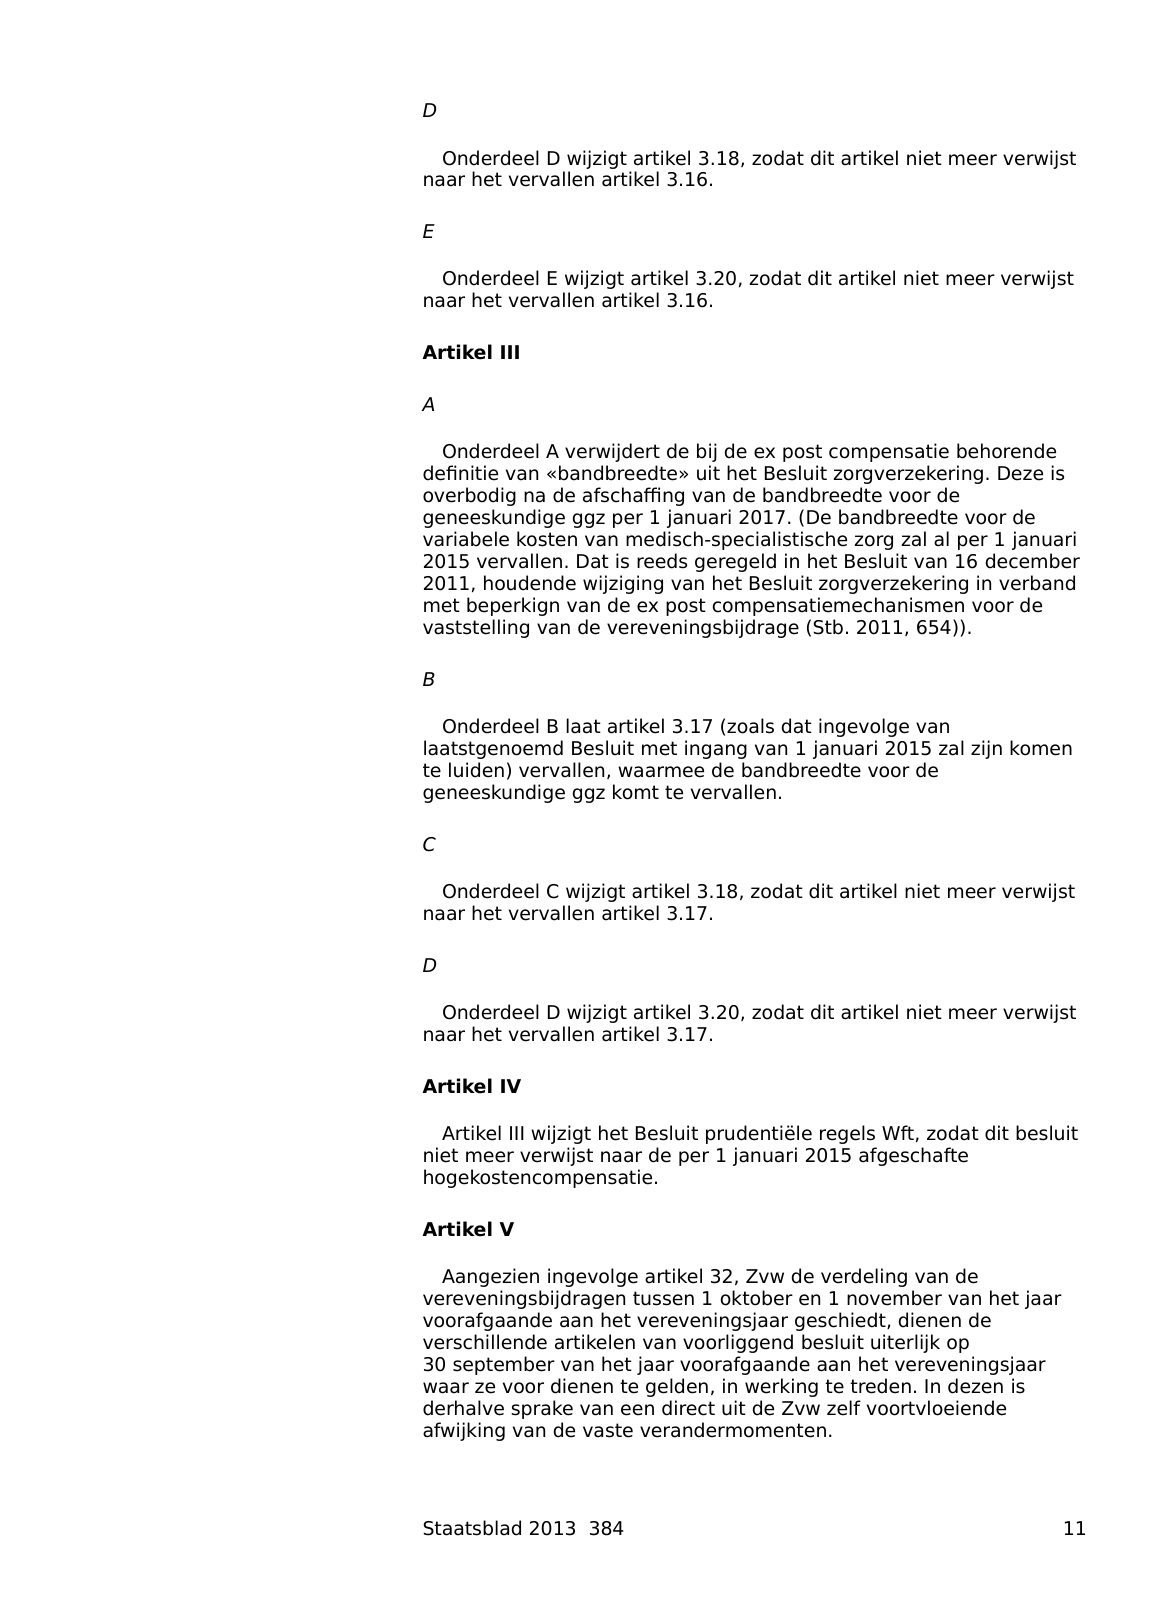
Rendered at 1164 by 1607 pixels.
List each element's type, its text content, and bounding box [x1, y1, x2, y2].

text Artikel III wijzigt het Besluit prudentiële regels Wft, zodat dit besluit niet meer verwijst naar de per 1 januari 2015 afgeschafte hogekostencompensatie. [422, 1123, 1087, 1189]
text Onderdeel B laat artikel 3.17 (zoals dat ingevolge van laatstgenoemd Besluit met ingang van 1 januari 2015 zal zijn komen te luiden) vervallen, waarmee de bandbreedte voor de geneeskundige ggz komt te vervallen. [422, 716, 1087, 804]
text Onderdeel E wijzigt artikel 3.20, zodat dit artikel niet meer verwijst naar het vervallen artikel 3.16. [422, 268, 1087, 312]
text Onderdeel D wijzigt artikel 3.20, zodat dit artikel niet meer verwijst naar het vervallen artikel 3.17. [422, 1002, 1087, 1046]
subtitle Artikel III [422, 342, 1087, 364]
subtitle Artikel IV [422, 1076, 1087, 1098]
subtitle A [422, 394, 1087, 416]
subtitle E [422, 221, 1087, 243]
text Aangezien ingevolge artikel 32, Zvw de verdeling van de vereveningsbijdragen tussen 1 oktober en 1 november van het jaar voorafgaande aan het vereveningsjaar geschiedt, dienen de verschillende artikelen van voorliggend besluit uiterlijk op 30 september van het jaar voorafgaande aan het vereveningsjaar waar ze voor dienen te gelden, in werking te treden. In dezen is derhalve sprake van een direct uit de Zvw zelf voortvloeiende afwijking van de vaste verandermomenten. [422, 1266, 1087, 1442]
text Onderdeel A verwijdert de bij de ex post compensatie behorende definitie van «bandbreedte» uit het Besluit zorgverzekering. Deze is overbodig na de afschaffing van de bandbreedte voor de geneeskundige ggz per 1 januari 2017. (De bandbreedte voor de variabele kosten van medisch-specialistische zorg zal al per 1 januari 2015 vervallen. Dat is reeds geregeld in het Besluit van 16 december 2011, houdende wijziging van het Besluit zorgverzekering in verband met beperkign van de ex post compensatiemechanismen voor de vaststelling van de vereveningsbijdrage (Stb. 2011, 654)). [422, 441, 1087, 639]
text Onderdeel C wijzigt artikel 3.18, zodat dit artikel niet meer verwijst naar het vervallen artikel 3.17. [422, 881, 1087, 925]
subtitle D [422, 100, 1087, 122]
text Onderdeel D wijzigt artikel 3.18, zodat dit artikel niet meer verwijst naar het vervallen artikel 3.16. [422, 147, 1087, 191]
subtitle Artikel V [422, 1219, 1087, 1241]
subtitle C [422, 834, 1087, 856]
subtitle B [422, 669, 1087, 691]
subtitle D [422, 955, 1087, 977]
